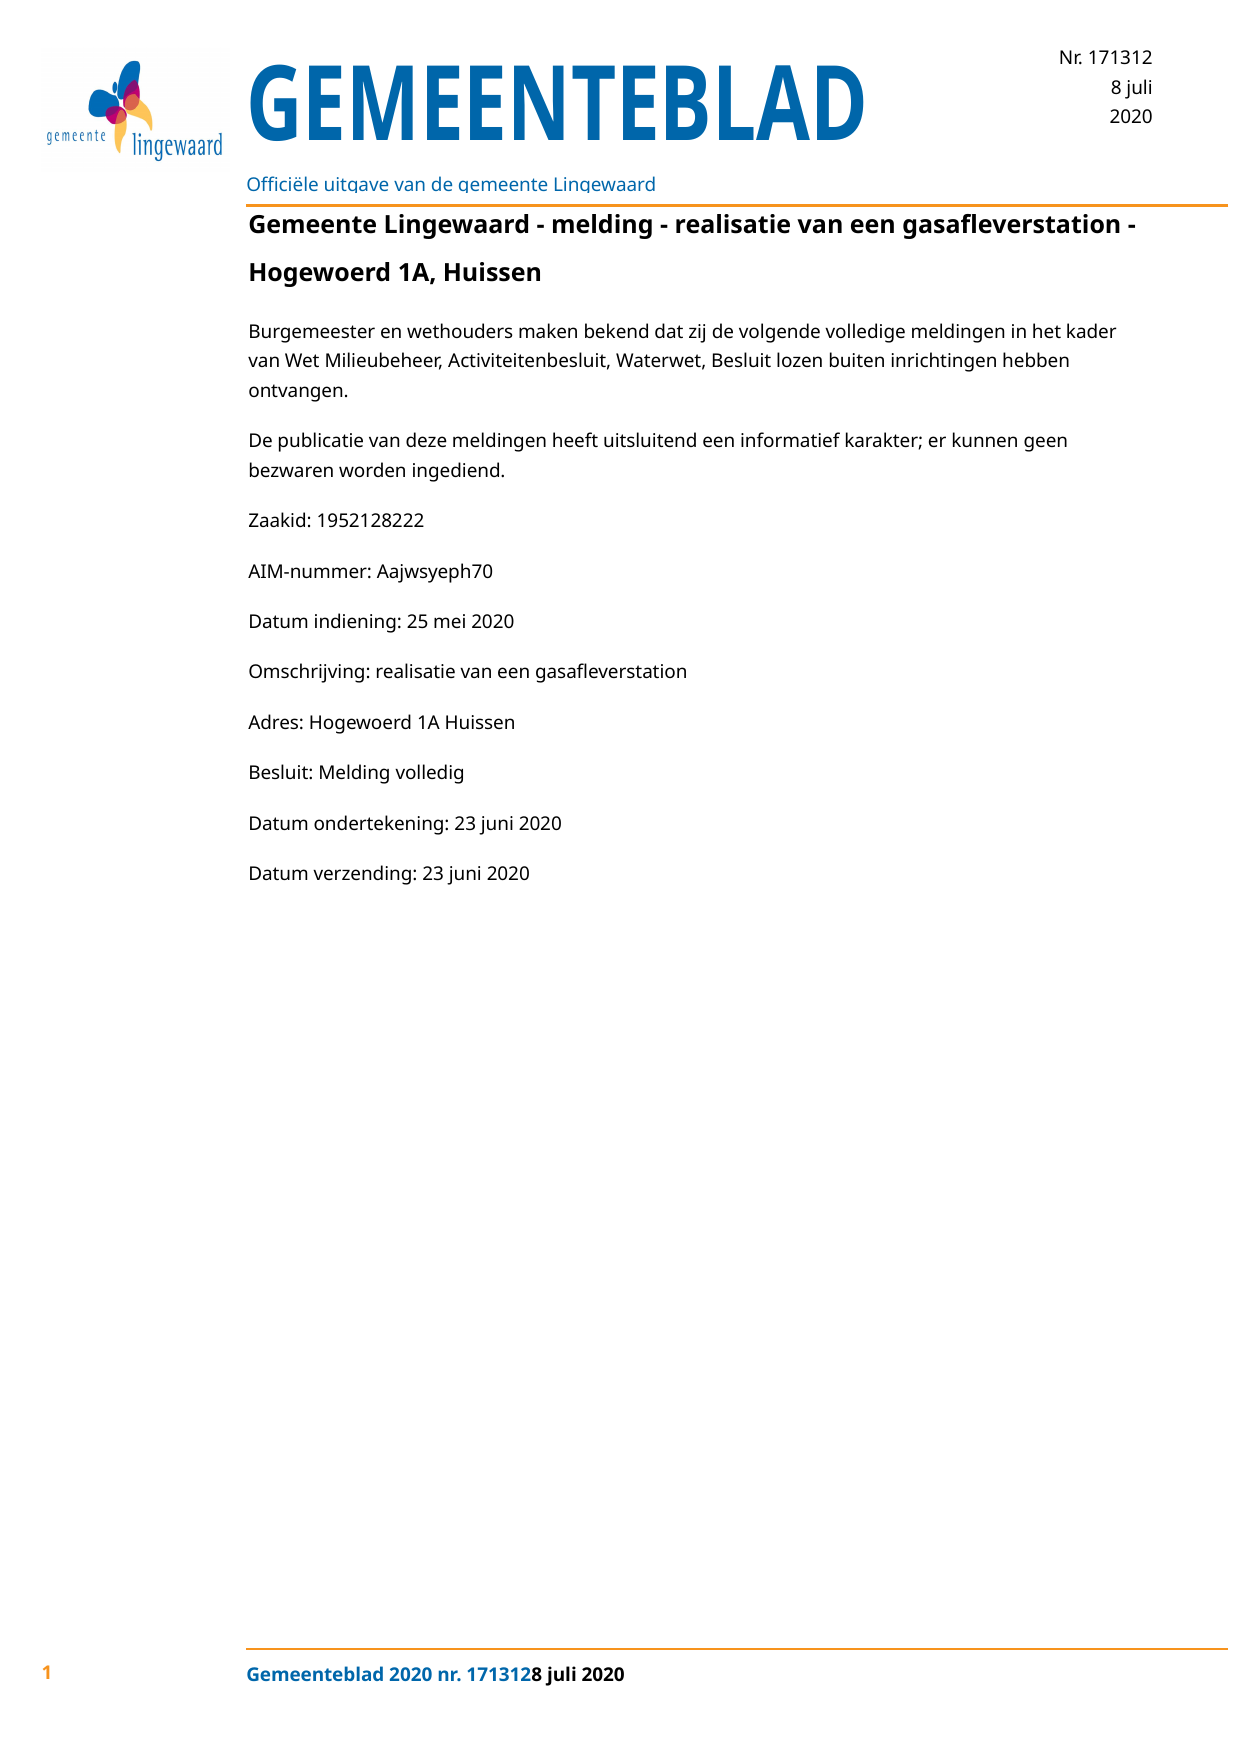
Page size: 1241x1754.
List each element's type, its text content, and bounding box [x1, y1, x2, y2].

text Omschrijving: realisatie van een gasafleverstation [248, 659, 1152, 684]
text AIM-nummer: Aajwsyeph70 [248, 558, 1152, 584]
text Burgemeester en wethouders maken bekend dat zij de volgende volledige meldingen in het kader van Wet Milieubeheer, Activiteitenbesluit, Waterwet, Besluit lozen buiten inrichtingen hebben ontvangen. [248, 318, 1152, 403]
text Besluit: Melding volledig [248, 759, 1152, 785]
text De publicatie van deze meldingen heeft uitsluitend een informatief karakter; er kunnen geen bezwaren worden ingediend. [248, 427, 1152, 483]
picture [41, 47, 231, 172]
text Zaakid: 1952128222 [248, 507, 1152, 533]
text Gemeente Lingewaard - melding - realisatie van een gasafleverstation - Hogewoerd 1A, Huissen [248, 207, 1152, 288]
text Datum indiening: 25 mei 2020 [248, 608, 1152, 634]
text Datum verzending: 23 juni 2020 [248, 860, 1152, 886]
text Adres: Hogewoerd 1A Huissen [248, 709, 1152, 735]
text Datum ondertekening: 23 juni 2020 [248, 810, 1152, 836]
